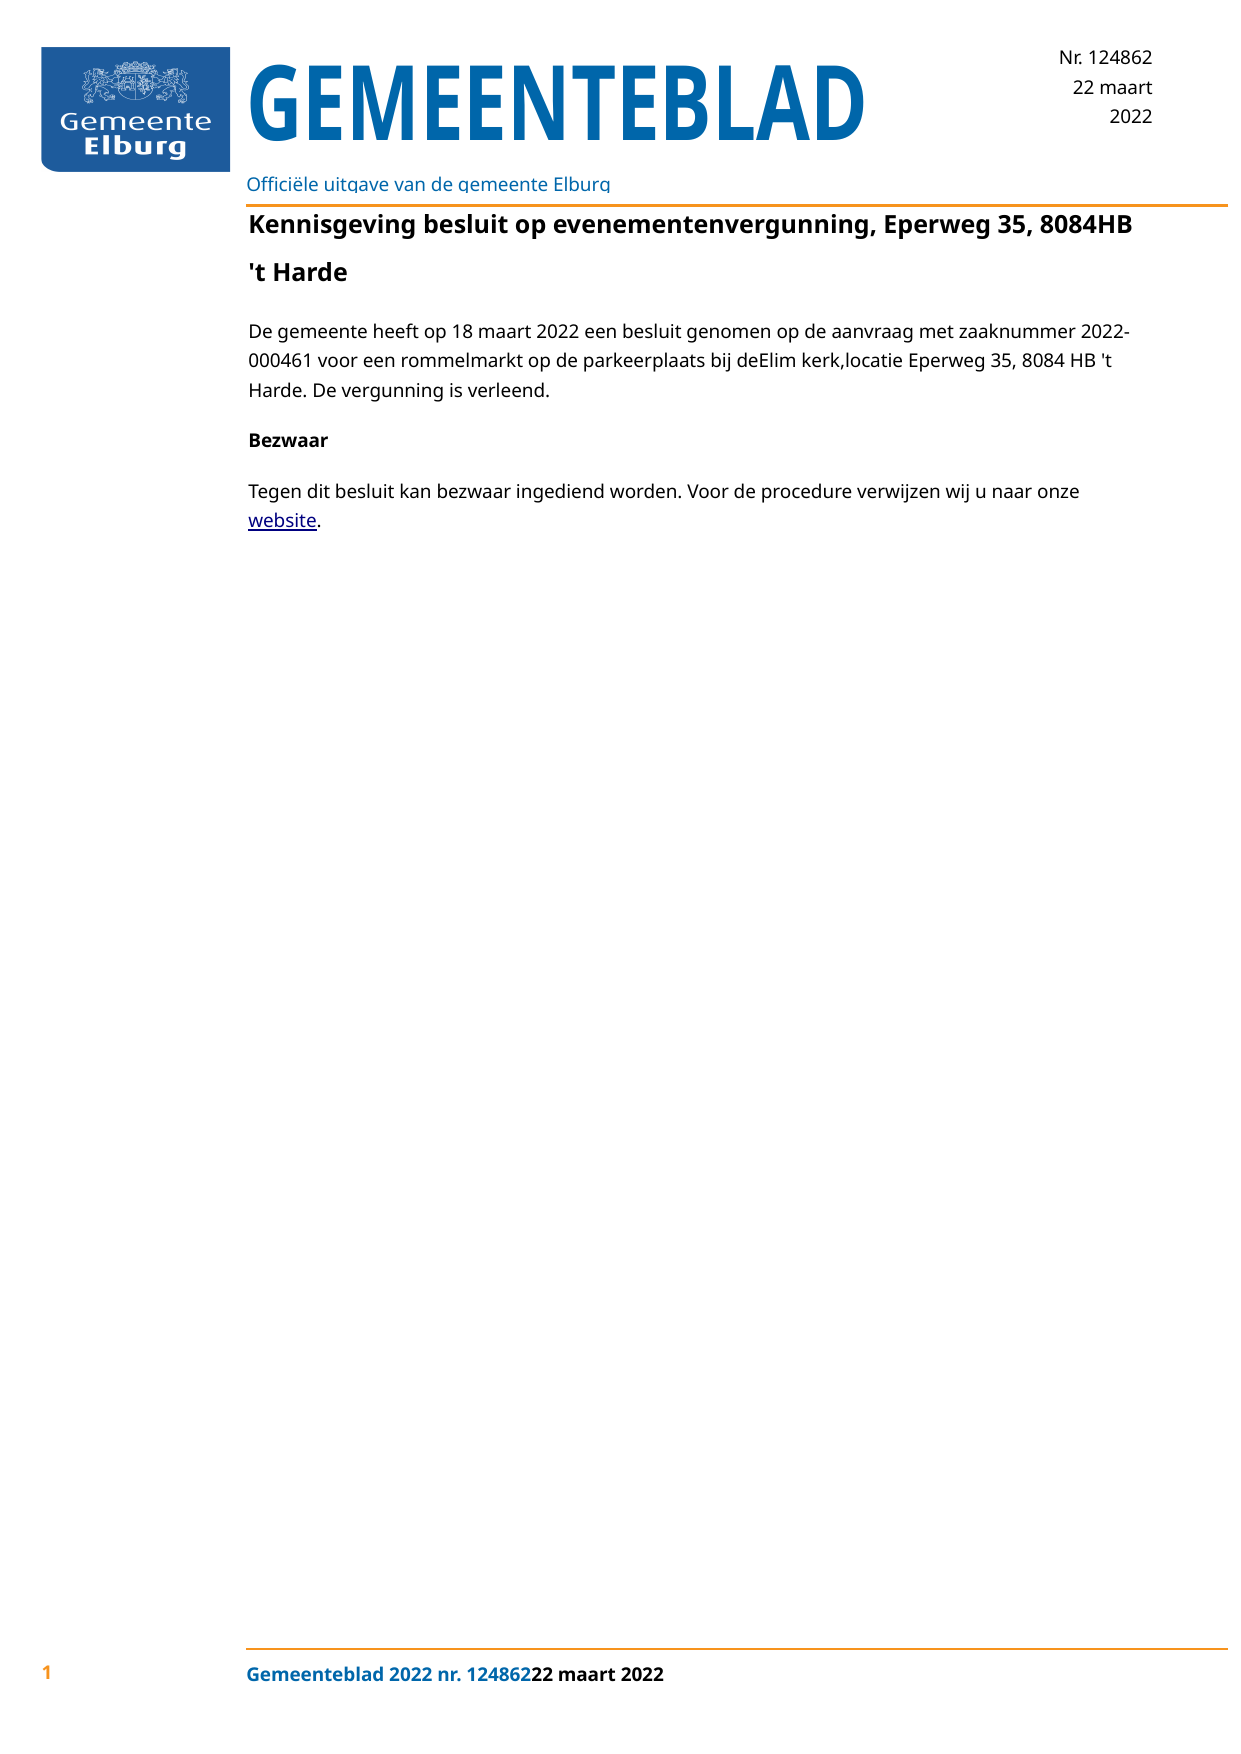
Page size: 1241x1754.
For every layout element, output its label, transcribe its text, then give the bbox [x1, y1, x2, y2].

text Kennisgeving besluit op evenementenvergunning, Eperweg 35, 8084HB 't Harde [248, 207, 1152, 288]
picture [41, 47, 231, 172]
text Tegen dit besluit kan bezwaar ingediend worden. Voor de procedure verwijzen wij u naar onze website. [248, 478, 1152, 533]
text Bezwaar [248, 427, 1152, 453]
text De gemeente heeft op 18 maart 2022 een besluit genomen op de aanvraag met zaaknummer 2022-000461 voor een rommelmarkt op de parkeerplaats bij deElim kerk,locatie Eperweg 35, 8084 HB 't Harde. De vergunning is verleend. [248, 318, 1152, 403]
